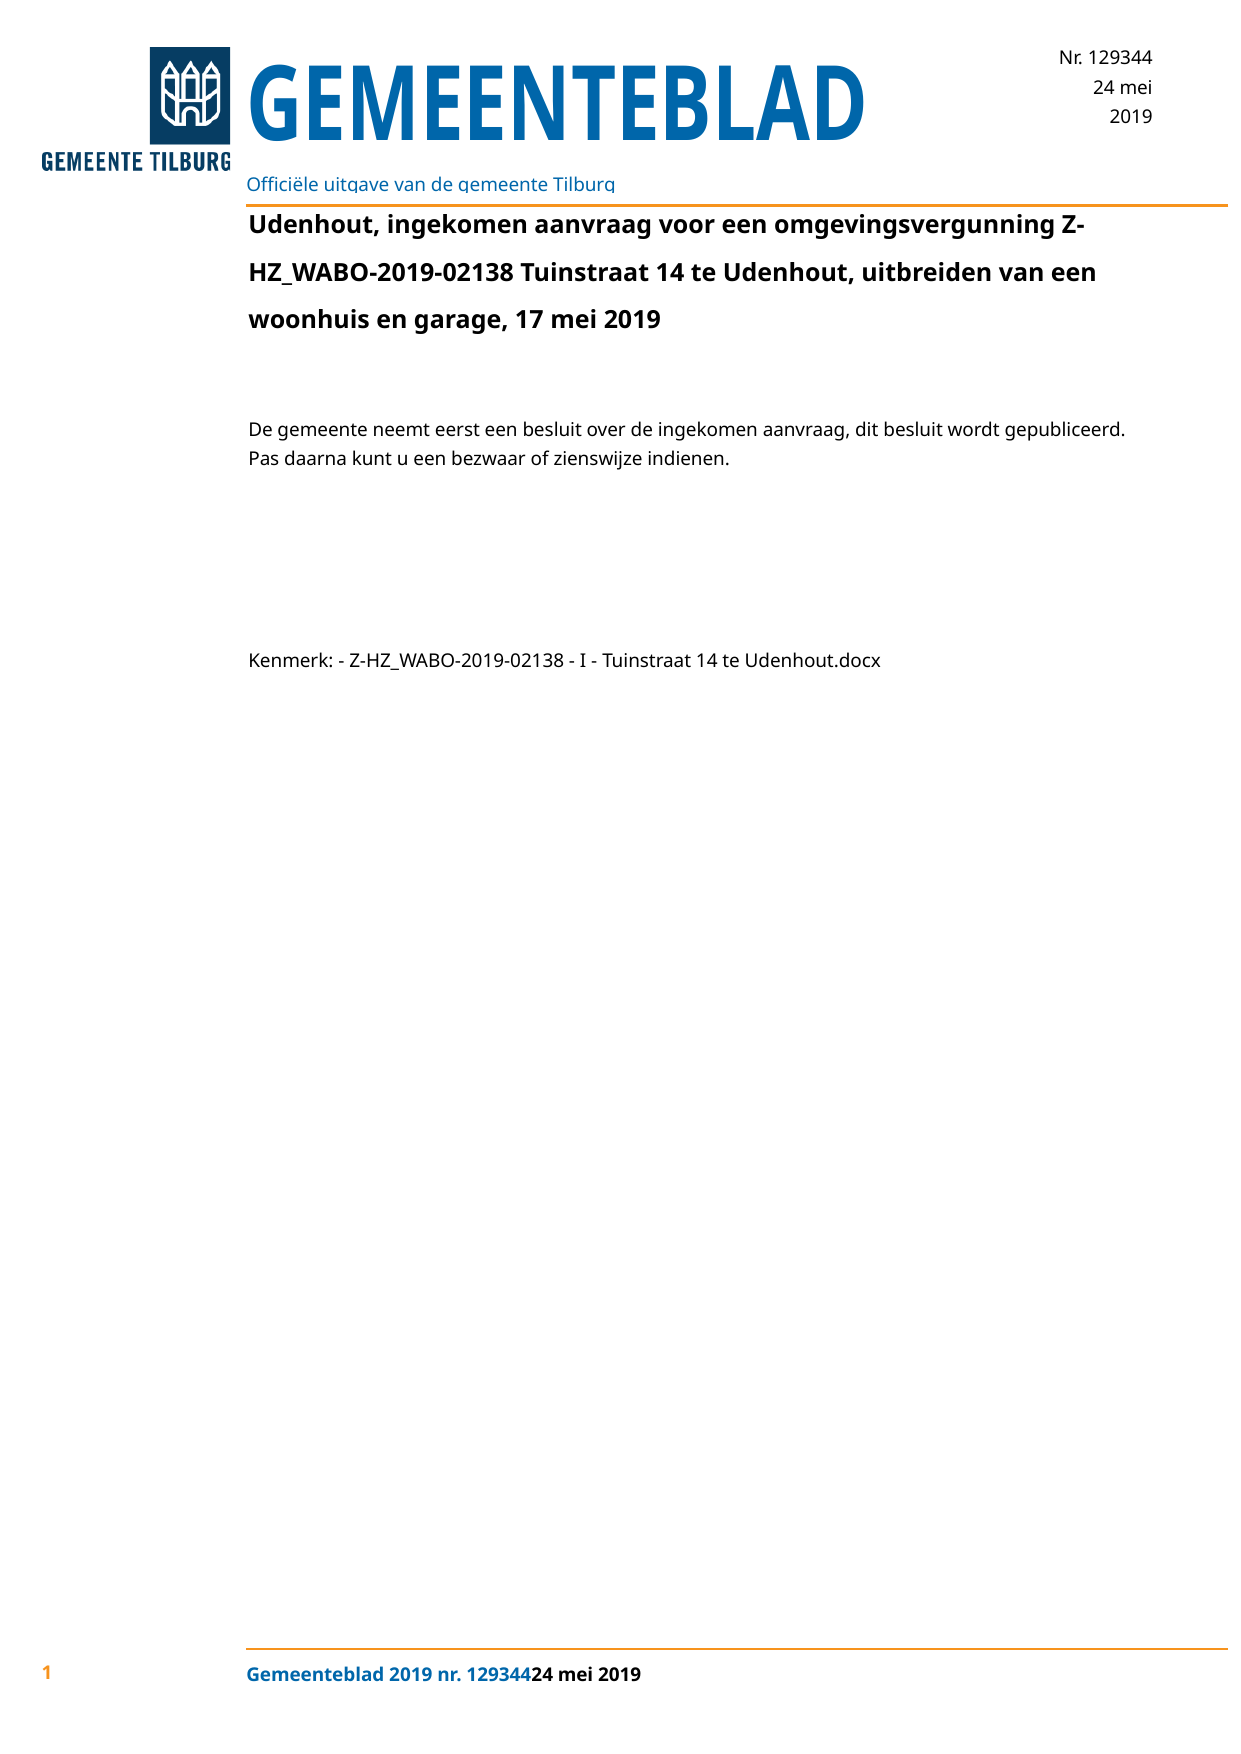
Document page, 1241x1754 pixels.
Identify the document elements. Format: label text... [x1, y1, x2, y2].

text De gemeente neemt eerst een besluit over de ingekomen aanvraag, dit besluit wordt gepubliceerd. Pas daarna kunt u een bezwaar of zienswijze indienen. [248, 416, 1152, 471]
text Udenhout, ingekomen aanvraag voor een omgevingsvergunning Z-HZ_WABO-2019-02138 Tuinstraat 14 te Udenhout, uitbreiden van een woonhuis en garage, 17 mei 2019 [248, 207, 1152, 336]
text Kenmerk: - Z-HZ_WABO-2019-02138 - I - Tuinstraat 14 te Udenhout.docx [248, 647, 1152, 673]
picture [41, 47, 231, 172]
